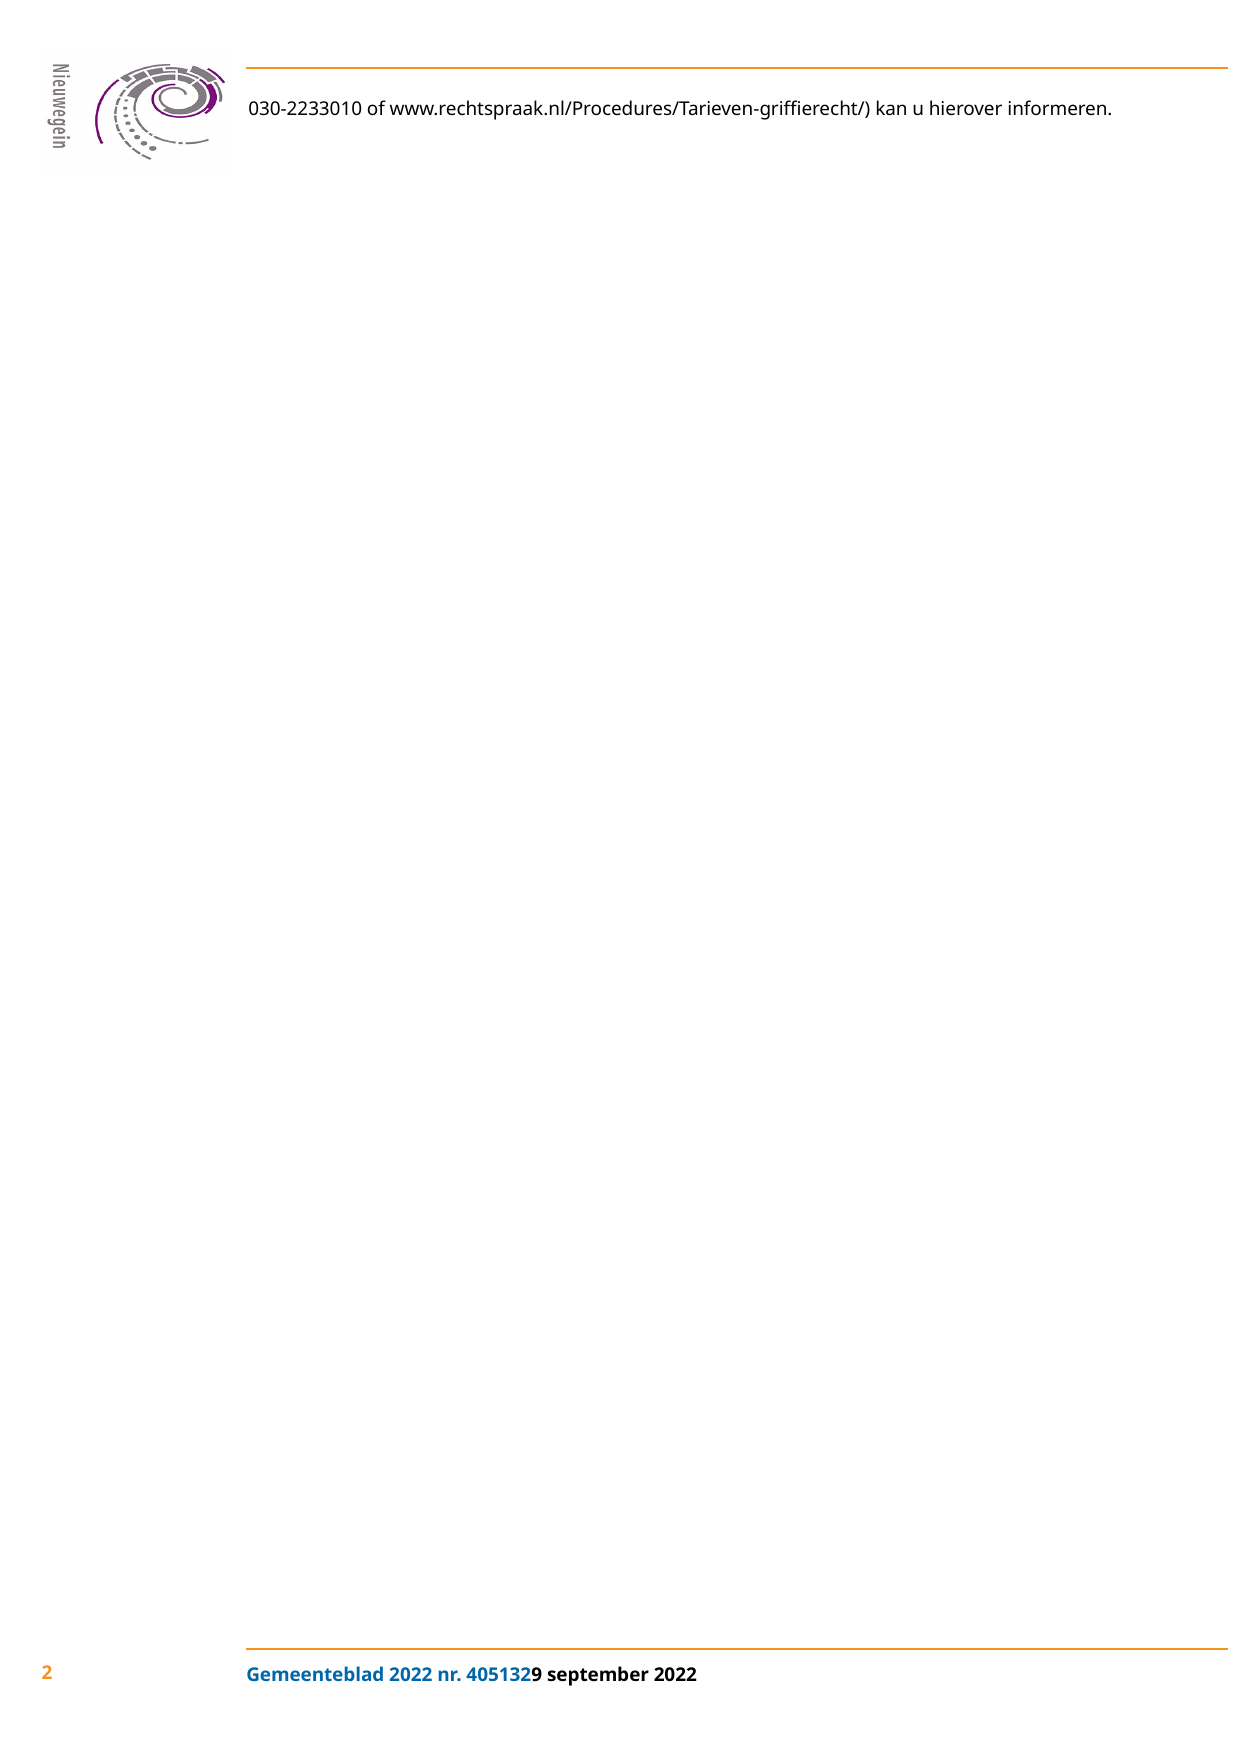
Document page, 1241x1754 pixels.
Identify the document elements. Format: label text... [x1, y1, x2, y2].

text 030-2233010 of www.rechtspraak.nl/Procedures/Tarieven-griffierecht/) kan u hierover informeren. [248, 95, 1152, 121]
picture [41, 47, 231, 172]
